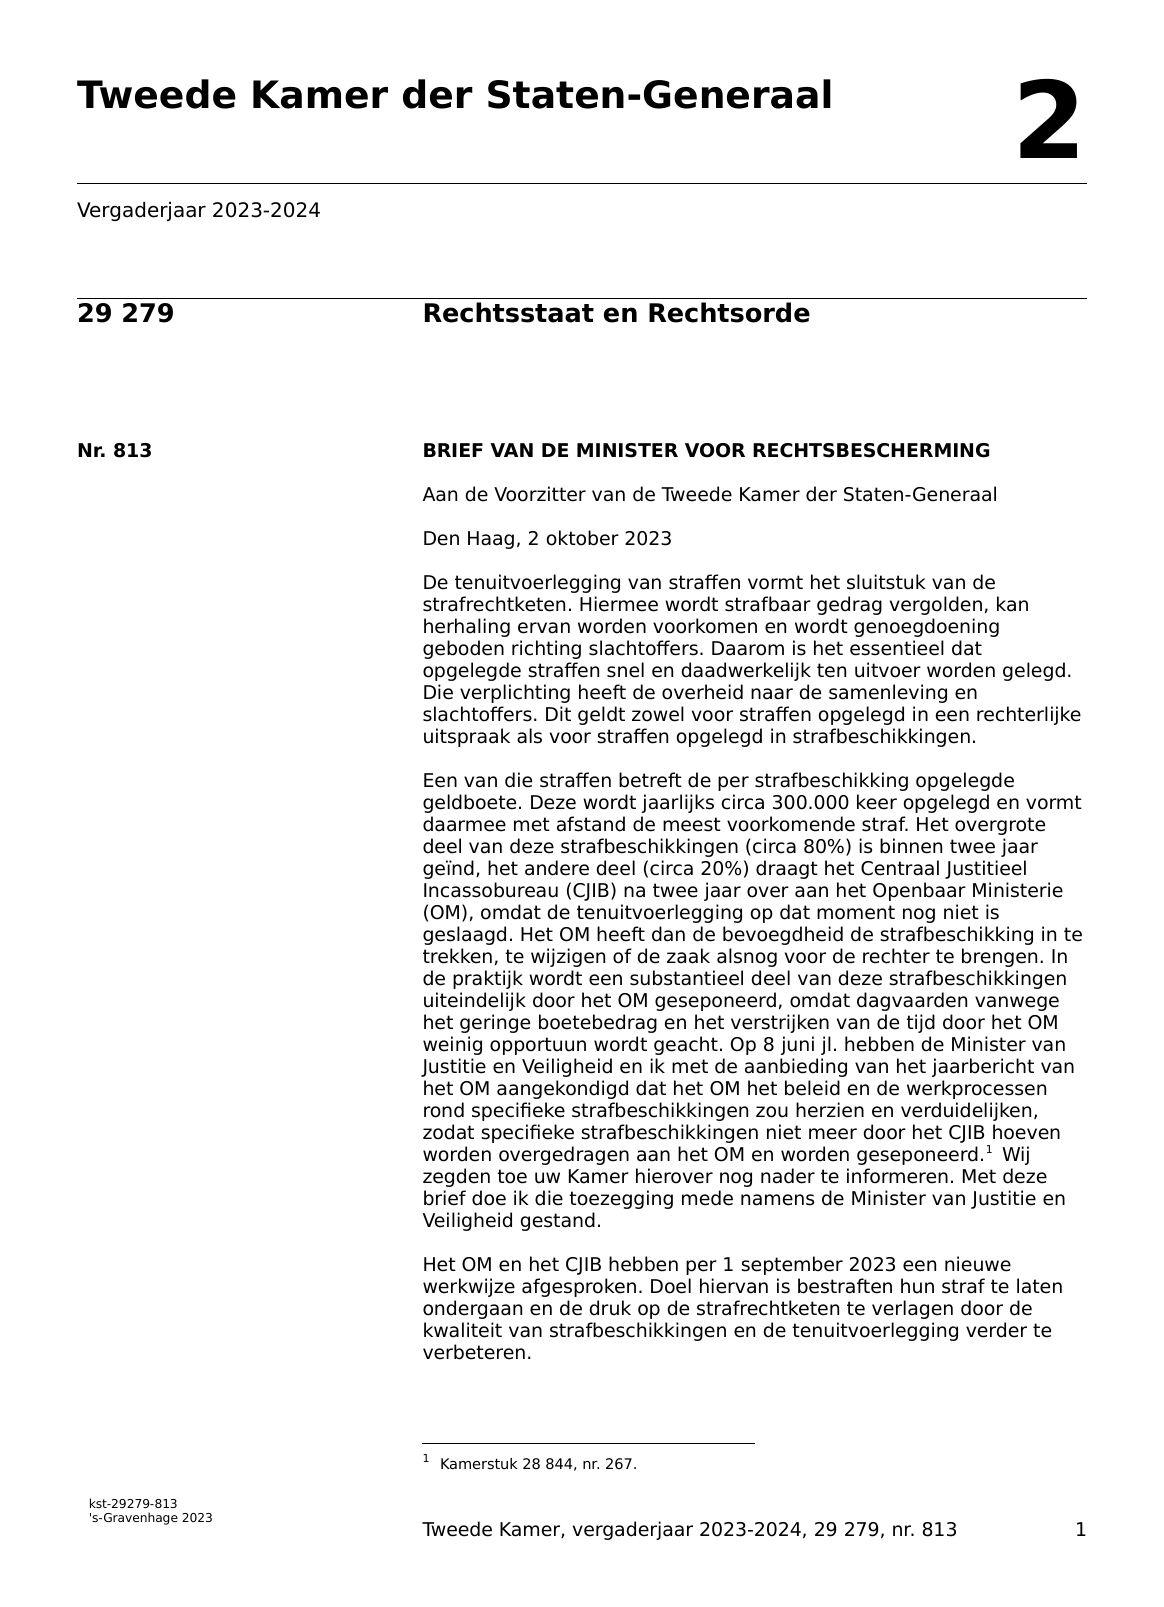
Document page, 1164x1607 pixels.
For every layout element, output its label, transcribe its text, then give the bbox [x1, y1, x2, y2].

table_cell Vergaderjaar 2023-2024 [77, 184, 1087, 298]
text kst-29279-813 [88, 1497, 323, 1511]
subtitle 29 279 Rechtsstaat en Rechtsorde [77, 299, 1087, 329]
table_header Tweede Kamer der Staten-Generaal [77, 59, 886, 183]
text Kamerstuk 28 844, nr. 267. [422, 1452, 1087, 1474]
subtitle Nr. 813 BRIEF VAN DE MINISTER VOOR RECHTSBESCHERMING [77, 440, 1087, 462]
text De tenuitvoerlegging van straffen vormt het sluitstuk van de strafrechtketen. Hiermee wordt strafbaar gedrag vergolden, kan herhaling ervan worden voorkomen en wordt genoegdoening geboden richting slachtoffers. Daarom is het essentieel dat opgelegde straffen snel en daadwerkelijk ten uitvoer worden gelegd. Die verplichting heeft de overheid naar de samenleving en slachtoffers. Dit geldt zowel voor straffen opgelegd in een rechterlijke uitspraak als voor straffen opgelegd in strafbeschikkingen. [422, 572, 1087, 748]
text 's-Gravenhage 2023 [88, 1511, 323, 1525]
text Een van die straffen betreft de per strafbeschikking opgelegde geldboete. Deze wordt jaarlijks circa 300.000 keer opgelegd en vormt daarmee met afstand de meest voorkomende straf. Het overgrote deel van deze strafbeschikkingen (circa 80%) is binnen twee jaar geïnd, het andere deel (circa 20%) draagt het Centraal Justitieel Incassobureau (CJIB) na twee jaar over aan het Openbaar Ministerie (OM), omdat de tenuitvoerlegging op dat moment nog niet is geslaagd. Het OM heeft dan de bevoegdheid de strafbeschikking in te trekken, te wijzigen of de zaak alsnog voor de rechter te brengen. In de praktijk wordt een substantieel deel van deze strafbeschikkingen uiteindelijk door het OM geseponeerd, omdat dagvaarden vanwege het geringe boetebedrag en het verstrijken van de tijd door het OM weinig opportuun wordt geacht. Op 8 juni jl. hebben de Minister van Justitie en Veiligheid en ik met de aanbieding van het jaarbericht van het OM aangekondigd dat het OM het beleid en de werkprocessen rond specifieke strafbeschikkingen zou herzien en verduidelijken, zodat specifieke strafbeschikkingen niet meer door het CJIB hoeven worden overgedragen aan het OM en worden geseponeerd. Wij zegden toe uw Kamer hierover nog nader te informeren. Met deze brief doe ik die toezegging mede namens de Minister van Justitie en Veiligheid gestand. [422, 770, 1087, 1232]
text Het OM en het CJIB hebben per 1 september 2023 een nieuwe werkwijze afgesproken. Doel hiervan is bestraften hun straf te laten ondergaan en de druk op de strafrechtketen te verlagen door de kwaliteit van strafbeschikkingen en de tenuitvoerlegging verder te verbeteren. [422, 1254, 1087, 1364]
table_header 2 [886, 59, 1087, 183]
text Aan de Voorzitter van de Tweede Kamer der Staten-Generaal [422, 484, 1087, 506]
text Den Haag, 2 oktober 2023 [422, 528, 1087, 550]
